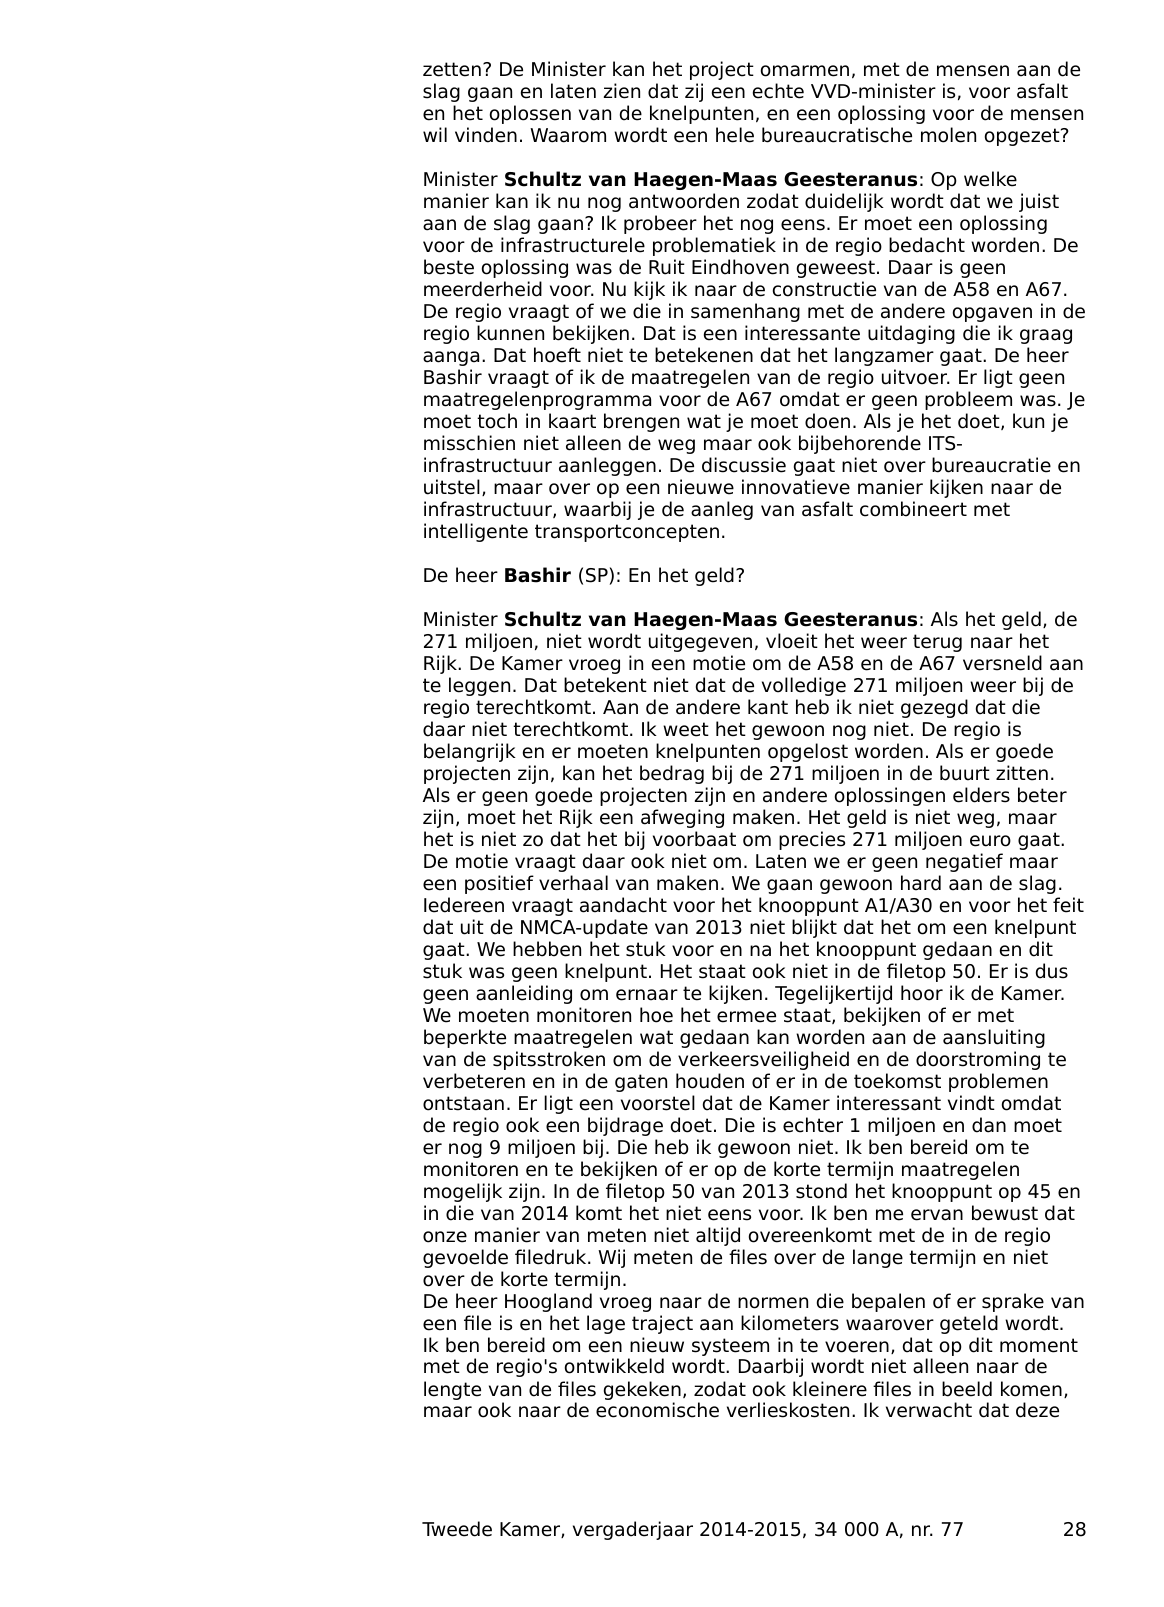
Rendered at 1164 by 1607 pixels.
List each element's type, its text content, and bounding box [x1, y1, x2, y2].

text Minister Schultz van Haegen-Maas Geesteranus: Op welke manier kan ik nu nog antwoorden zodat duidelijk wordt dat we juist aan de slag gaan? Ik probeer het nog eens. Er moet een oplossing voor de infrastructurele problematiek in de regio bedacht worden. De beste oplossing was de Ruit Eindhoven geweest. Daar is geen meerderheid voor. Nu kijk ik naar de constructie van de A58 en A67. De regio vraagt of we die in samenhang met de andere opgaven in de regio kunnen bekijken. Dat is een interessante uitdaging die ik graag aanga. Dat hoeft niet te betekenen dat het langzamer gaat. De heer Bashir vraagt of ik de maatregelen van de regio uitvoer. Er ligt geen maatregelenprogramma voor de A67 omdat er geen probleem was. Je moet toch in kaart brengen wat je moet doen. Als je het doet, kun je misschien niet alleen de weg maar ook bijbehorende ITS-infrastructuur aanleggen. De discussie gaat niet over bureaucratie en uitstel, maar over op een nieuwe innovatieve manier kijken naar de infrastructuur, waarbij je de aanleg van asfalt combineert met intelligente transportconcepten. [422, 169, 1087, 543]
text Iedereen vraagt aandacht voor het knooppunt A1/A30 en voor het feit dat uit de NMCA-update van 2013 niet blijkt dat het om een knelpunt gaat. We hebben het stuk voor en na het knooppunt gedaan en dit stuk was geen knelpunt. Het staat ook niet in de filetop 50. Er is dus geen aanleiding om ernaar te kijken. Tegelijkertijd hoor ik de Kamer. We moeten monitoren hoe het ermee staat, bekijken of er met beperkte maatregelen wat gedaan kan worden aan de aansluiting van de spitsstroken om de verkeersveiligheid en de doorstroming te verbeteren en in de gaten houden of er in de toekomst problemen ontstaan. Er ligt een voorstel dat de Kamer interessant vindt omdat de regio ook een bijdrage doet. Die is echter 1 miljoen en dan moet er nog 9 miljoen bij. Die heb ik gewoon niet. Ik ben bereid om te monitoren en te bekijken of er op de korte termijn maatregelen mogelijk zijn. In de filetop 50 van 2013 stond het knooppunt op 45 en in die van 2014 komt het niet eens voor. Ik ben me ervan bewust dat onze manier van meten niet altijd overeenkomt met de in de regio gevoelde filedruk. Wij meten de files over de lange termijn en niet over de korte termijn. [422, 895, 1087, 1291]
text zetten? De Minister kan het project omarmen, met de mensen aan de slag gaan en laten zien dat zij een echte VVD-minister is, voor asfalt en het oplossen van de knelpunten, en een oplossing voor de mensen wil vinden. Waarom wordt een hele bureaucratische molen opgezet? [422, 59, 1087, 147]
text Minister Schultz van Haegen-Maas Geesteranus: Als het geld, de 271 miljoen, niet wordt uitgegeven, vloeit het weer terug naar het Rijk. De Kamer vroeg in een motie om de A58 en de A67 versneld aan te leggen. Dat betekent niet dat de volledige 271 miljoen weer bij de regio terechtkomt. Aan de andere kant heb ik niet gezegd dat die daar niet terechtkomt. Ik weet het gewoon nog niet. De regio is belangrijk en er moeten knelpunten opgelost worden. Als er goede projecten zijn, kan het bedrag bij de 271 miljoen in de buurt zitten. Als er geen goede projecten zijn en andere oplossingen elders beter zijn, moet het Rijk een afweging maken. Het geld is niet weg, maar het is niet zo dat het bij voorbaat om precies 271 miljoen euro gaat. De motie vraagt daar ook niet om. Laten we er geen negatief maar een positief verhaal van maken. We gaan gewoon hard aan de slag. [422, 609, 1087, 895]
text De heer Bashir (SP): En het geld? [422, 565, 1087, 587]
text De heer Hoogland vroeg naar de normen die bepalen of er sprake van een file is en het lage traject aan kilometers waarover geteld wordt. Ik ben bereid om een nieuw systeem in te voeren, dat op dit moment met de regio's ontwikkeld wordt. Daarbij wordt niet alleen naar de lengte van de files gekeken, zodat ook kleinere files in beeld komen, maar ook naar de economische verlieskosten. Ik verwacht dat deze [422, 1291, 1087, 1422]
